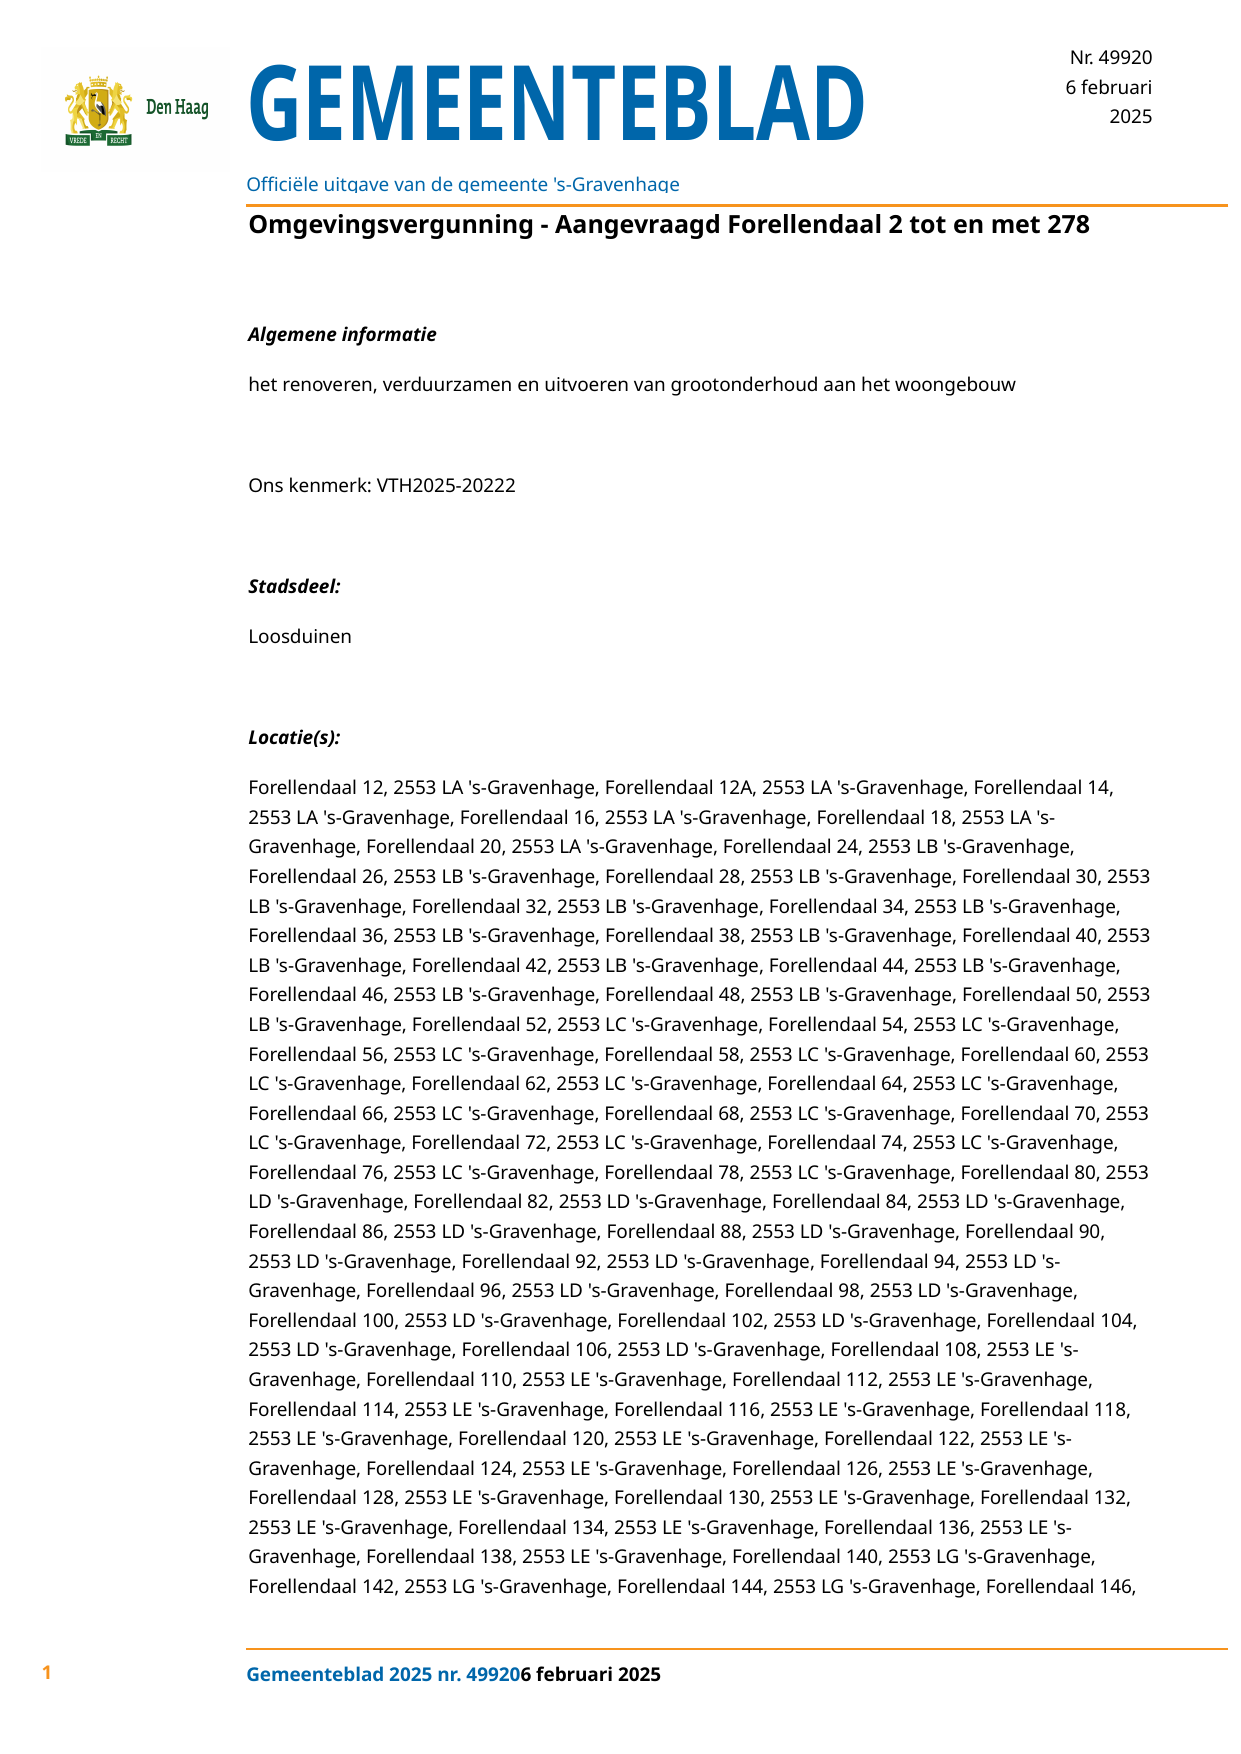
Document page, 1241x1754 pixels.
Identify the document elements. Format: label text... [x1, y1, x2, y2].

text Stadsdeel: [248, 573, 1152, 598]
text Ons kenmerk: VTH2025-20222 [248, 472, 1152, 498]
text Loosduinen [248, 623, 1152, 649]
text Forellendaal 12, 2553 LA 's-Gravenhage, Forellendaal 12A, 2553 LA 's-Gravenhage, Forellendaal 14, 2553 LA 's-Gravenhage, Forellendaal 16, 2553 LA 's-Gravenhage, Forellendaal 18, 2553 LA 's-Gravenhage, Forellendaal 20, 2553 LA 's-Gravenhage, Forellendaal 24, 2553 LB 's-Gravenhage, Forellendaal 26, 2553 LB 's-Gravenhage, Forellendaal 28, 2553 LB 's-Gravenhage, Forellendaal 30, 2553 LB 's-Gravenhage, Forellendaal 32, 2553 LB 's-Gravenhage, Forellendaal 34, 2553 LB 's-Gravenhage, Forellendaal 36, 2553 LB 's-Gravenhage, Forellendaal 38, 2553 LB 's-Gravenhage, Forellendaal 40, 2553 LB 's-Gravenhage, Forellendaal 42, 2553 LB 's-Gravenhage, Forellendaal 44, 2553 LB 's-Gravenhage, Forellendaal 46, 2553 LB 's-Gravenhage, Forellendaal 48, 2553 LB 's-Gravenhage, Forellendaal 50, 2553 LB 's-Gravenhage, Forellendaal 52, 2553 LC 's-Gravenhage, Forellendaal 54, 2553 LC 's-Gravenhage, Forellendaal 56, 2553 LC 's-Gravenhage, Forellendaal 58, 2553 LC 's-Gravenhage, Forellendaal 60, 2553 LC 's-Gravenhage, Forellendaal 62, 2553 LC 's-Gravenhage, Forellendaal 64, 2553 LC 's-Gravenhage, Forellendaal 66, 2553 LC 's-Gravenhage, Forellendaal 68, 2553 LC 's-Gravenhage, Forellendaal 70, 2553 LC 's-Gravenhage, Forellendaal 72, 2553 LC 's-Gravenhage, Forellendaal 74, 2553 LC 's-Gravenhage, Forellendaal 76, 2553 LC 's-Gravenhage, Forellendaal 78, 2553 LC 's-Gravenhage, Forellendaal 80, 2553 LD 's-Gravenhage, Forellendaal 82, 2553 LD 's-Gravenhage, Forellendaal 84, 2553 LD 's-Gravenhage, Forellendaal 86, 2553 LD 's-Gravenhage, Forellendaal 88, 2553 LD 's-Gravenhage, Forellendaal 90, 2553 LD 's-Gravenhage, Forellendaal 92, 2553 LD 's-Gravenhage, Forellendaal 94, 2553 LD 's-Gravenhage, Forellendaal 96, 2553 LD 's-Gravenhage, Forellendaal 98, 2553 LD 's-Gravenhage, Forellendaal 100, 2553 LD 's-Gravenhage, Forellendaal 102, 2553 LD 's-Gravenhage, Forellendaal 104, 2553 LD 's-Gravenhage, Forellendaal 106, 2553 LD 's-Gravenhage, Forellendaal 108, 2553 LE 's-Gravenhage, Forellendaal 110, 2553 LE 's-Gravenhage, Forellendaal 112, 2553 LE 's-Gravenhage, Forellendaal 114, 2553 LE 's-Gravenhage, Forellendaal 116, 2553 LE 's-Gravenhage, Forellendaal 118, 2553 LE 's-Gravenhage, Forellendaal 120, 2553 LE 's-Gravenhage, Forellendaal 122, 2553 LE 's-Gravenhage, Forellendaal 124, 2553 LE 's-Gravenhage, Forellendaal 126, 2553 LE 's-Gravenhage, Forellendaal 128, 2553 LE 's-Gravenhage, Forellendaal 130, 2553 LE 's-Gravenhage, Forellendaal 132, 2553 LE 's-Gravenhage, Forellendaal 134, 2553 LE 's-Gravenhage, Forellendaal 136, 2553 LE 's-Gravenhage, Forellendaal 138, 2553 LE 's-Gravenhage, Forellendaal 140, 2553 LG 's-Gravenhage, Forellendaal 142, 2553 LG 's-Gravenhage, Forellendaal 144, 2553 LG 's-Gravenhage, Forellendaal 146, [248, 774, 1152, 1599]
text Locatie(s): [248, 724, 1152, 750]
text Omgevingsvergunning - Aangevraagd Forellendaal 2 tot en met 278 [248, 207, 1152, 241]
text Algemene informatie [248, 321, 1152, 346]
picture [41, 47, 231, 172]
text het renoveren, verduurzamen en uitvoeren van grootonderhoud aan het woongebouw [248, 371, 1152, 397]
